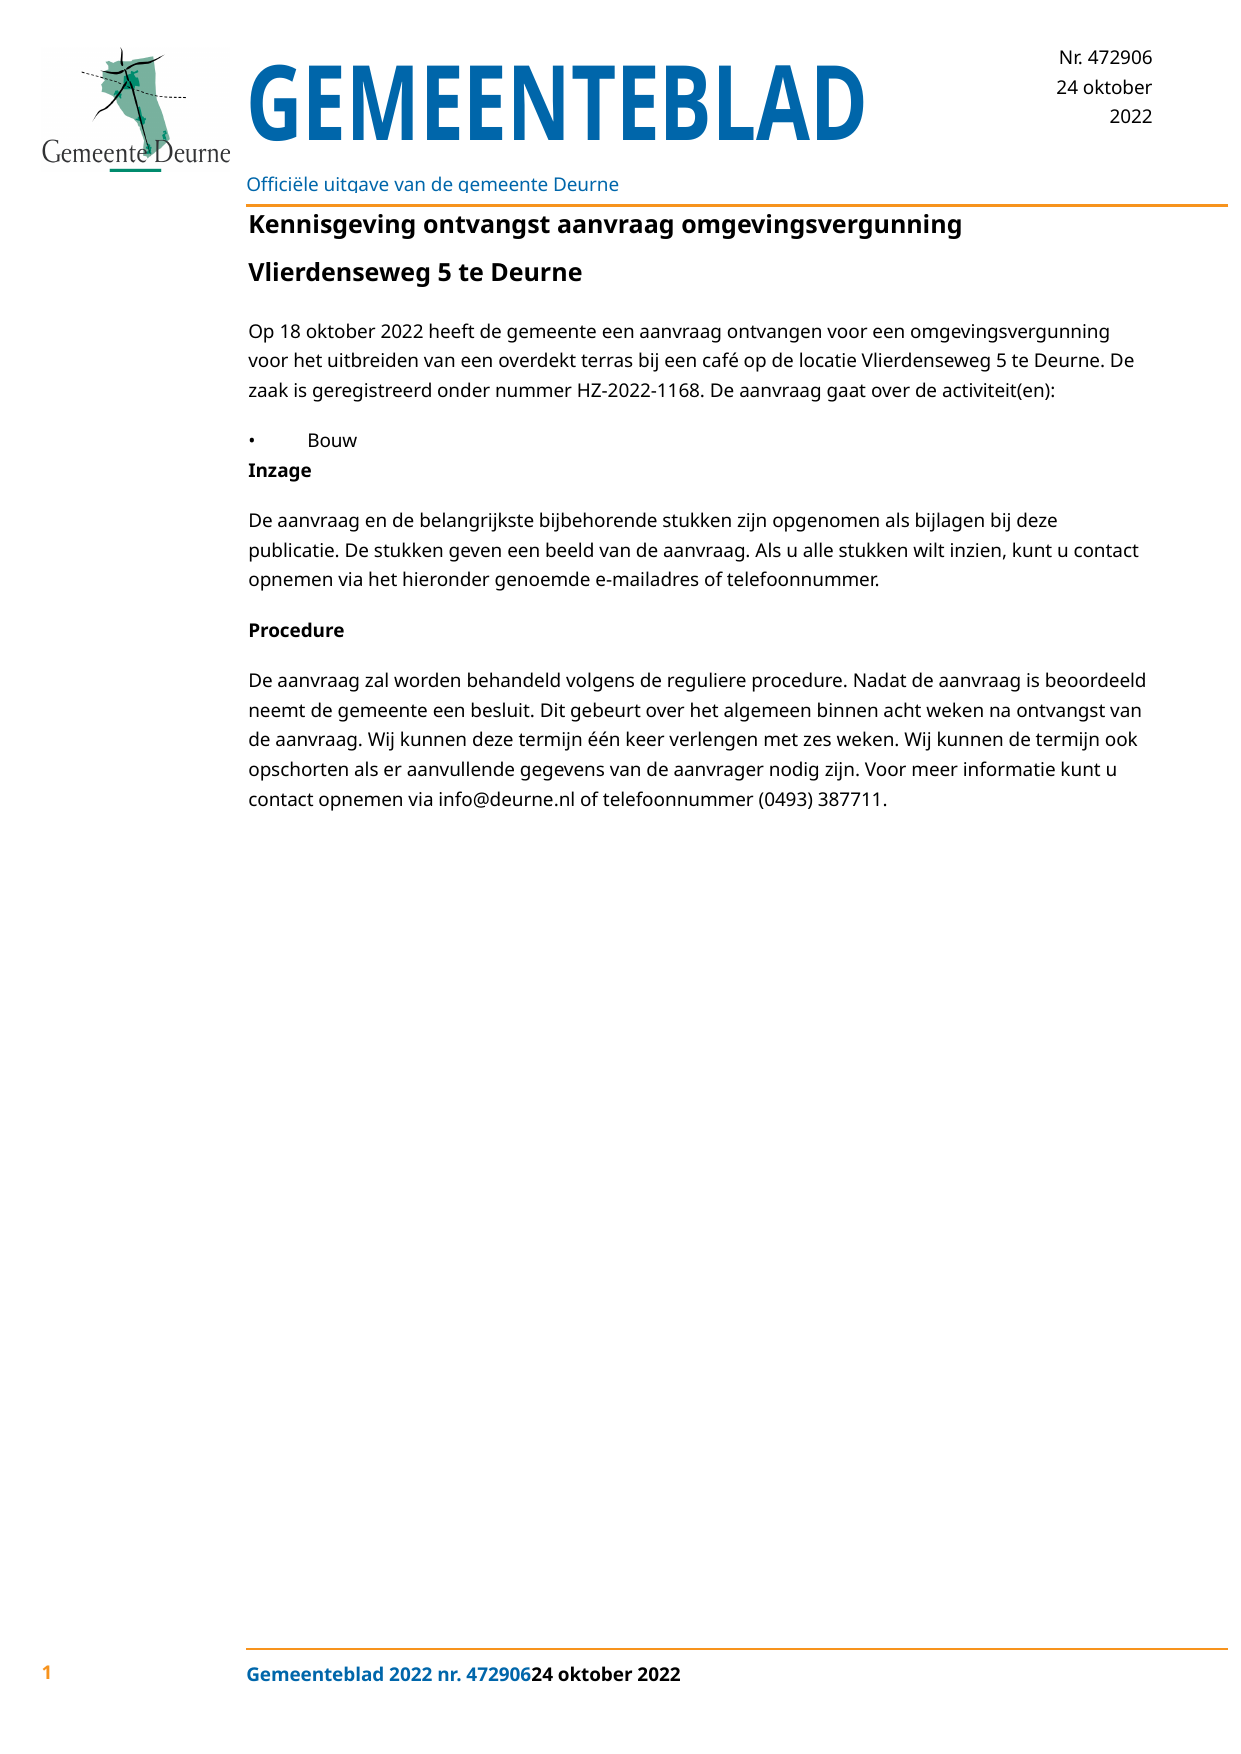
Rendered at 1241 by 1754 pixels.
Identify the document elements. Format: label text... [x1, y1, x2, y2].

text Op 18 oktober 2022 heeft de gemeente een aanvraag ontvangen voor een omgevingsvergunning voor het uitbreiden van een overdekt terras bij een café op de locatie Vlierdenseweg 5 te Deurne. De zaak is geregistreerd onder nummer HZ-2022-1168. De aanvraag gaat over de activiteit(en): [248, 318, 1152, 403]
text Inzage [248, 457, 1152, 483]
list Bouw [248, 427, 1152, 453]
text De aanvraag en de belangrijkste bijbehorende stukken zijn opgenomen als bijlagen bij deze publicatie. De stukken geven een beeld van de aanvraag. Als u alle stukken wilt inzien, kunt u contact opnemen via het hieronder genoemde e-mailadres of telefoonnummer. [248, 507, 1152, 592]
text Kennisgeving ontvangst aanvraag omgevingsvergunning Vlierdenseweg 5 te Deurne [248, 207, 1152, 288]
text Procedure [248, 617, 1152, 643]
text De aanvraag zal worden behandeld volgens de reguliere procedure. Nadat de aanvraag is beoordeeld neemt de gemeente een besluit. Dit gebeurt over het algemeen binnen acht weken na ontvangst van de aanvraag. Wij kunnen deze termijn één keer verlengen met zes weken. Wij kunnen de termijn ook opschorten als er aanvullende gegevens van de aanvrager nodig zijn. Voor meer informatie kunt u contact opnemen via info@deurne.nl of telefoonnummer (0493) 387711. [248, 667, 1152, 812]
picture [41, 47, 231, 172]
